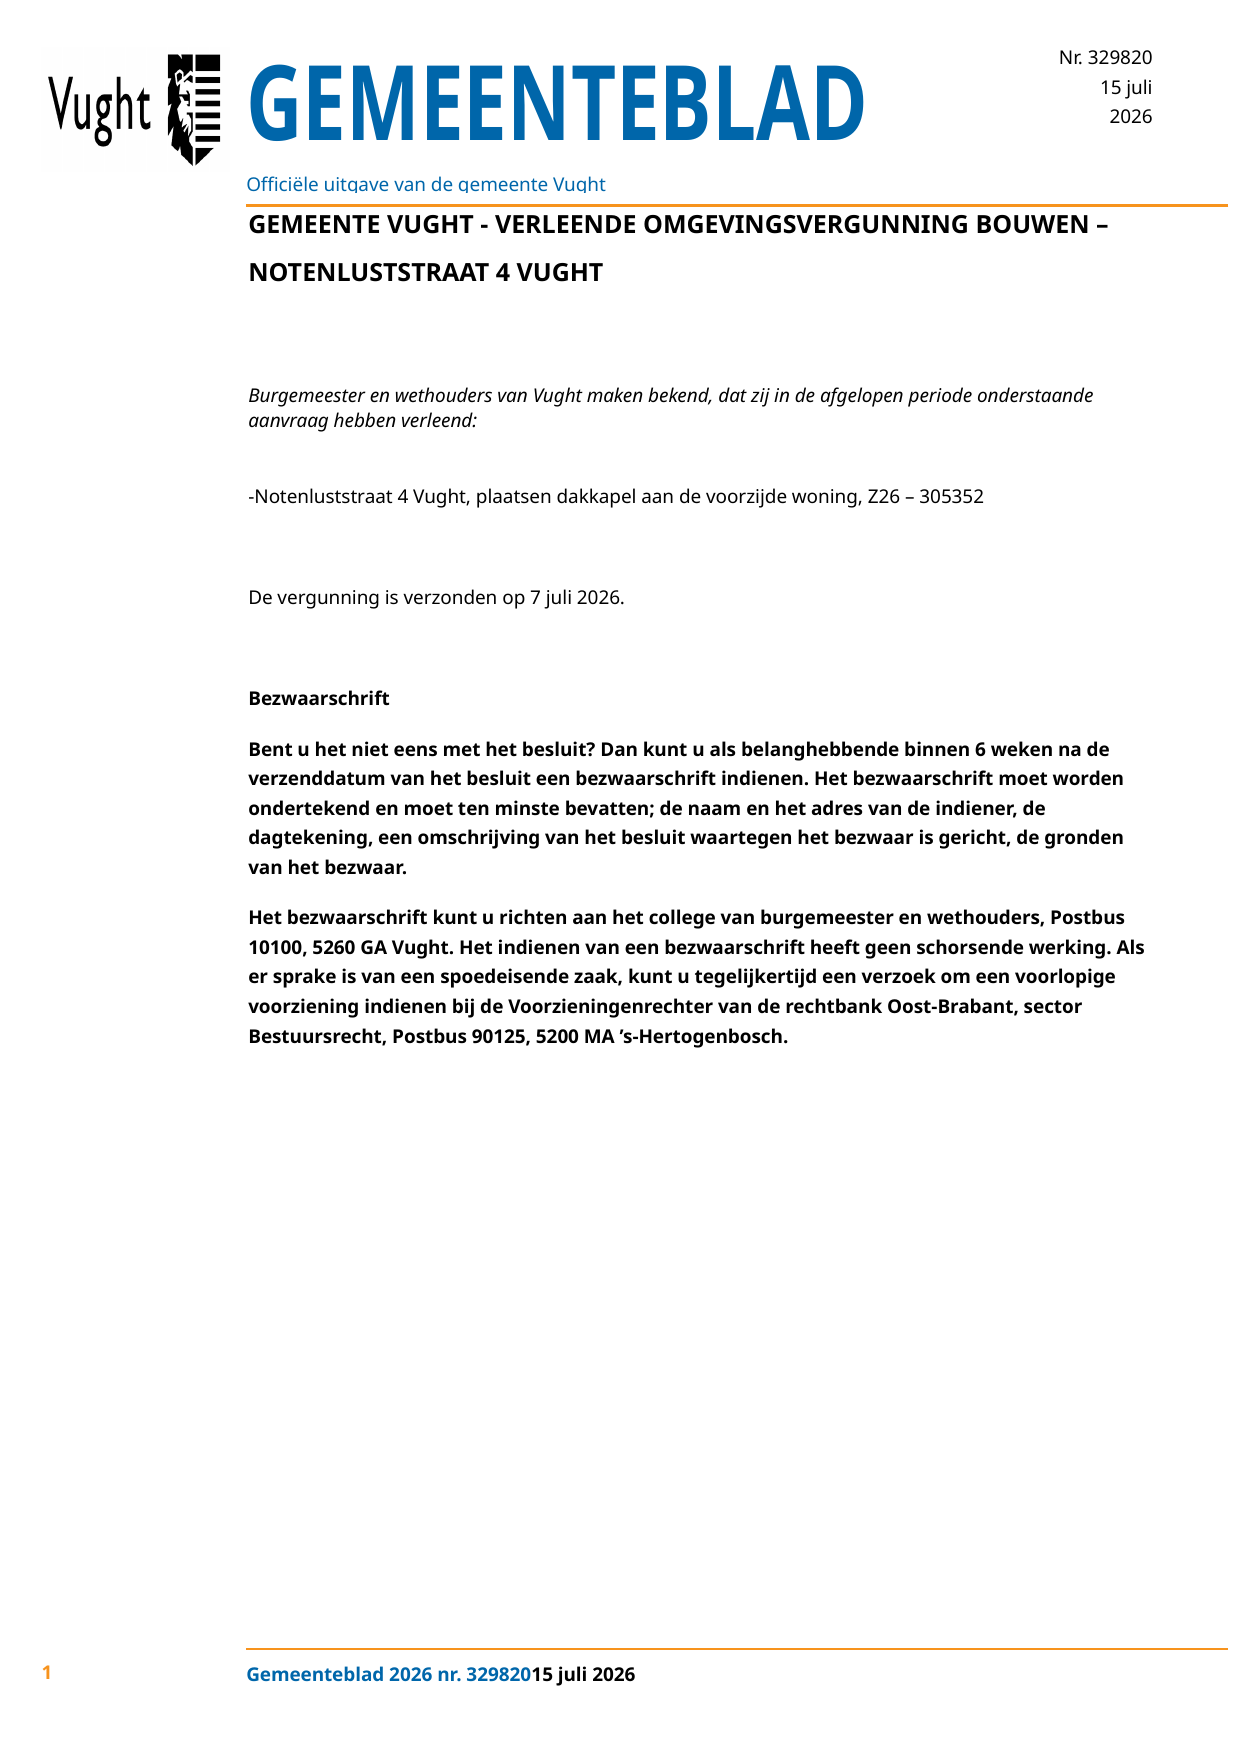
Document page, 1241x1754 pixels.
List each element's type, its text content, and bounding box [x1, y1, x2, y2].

text -Notenluststraat 4 Vught, plaatsen dakkapel aan de voorzijde woning, Z26 – 305352 [248, 484, 1152, 509]
text De vergunning is verzonden op 7 juli 2026. [248, 584, 1152, 610]
text Het bezwaarschrift kunt u richten aan het college van burgemeester en wethouders, Postbus 10100, 5260 GA Vught. Het indienen van een bezwaarschrift heeft geen schorsende werking. Als er sprake is van een spoedeisende zaak, kunt u tegelijkertijd een verzoek om een voorlopige voorziening indienen bij de Voorzieningenrechter van de rechtbank Oost-Brabant, sector Bestuursrecht, Postbus 90125, 5200 MA ’s-Hertogenbosch. [248, 904, 1152, 1049]
text Burgemeester en wethouders van Vught maken bekend, dat zij in de afgelopen periode onderstaande aanvraag hebben verleend: [248, 382, 1152, 433]
picture [41, 47, 231, 172]
text Bezwaarschrift [248, 685, 1152, 711]
text Bent u het niet eens met het besluit? Dan kunt u als belanghebbende binnen 6 weken na de verzenddatum van het besluit een bezwaarschrift indienen. Het bezwaarschrift moet worden ondertekend en moet ten minste bevatten; de naam en het adres van de indiener, de dagtekening, een omschrijving van het besluit waartegen het bezwaar is gericht, de gronden van het bezwaar. [248, 736, 1152, 880]
text GEMEENTE VUGHT - VERLEENDE OMGEVINGSVERGUNNING BOUWEN – NOTENLUSTSTRAAT 4 VUGHT [248, 207, 1152, 288]
